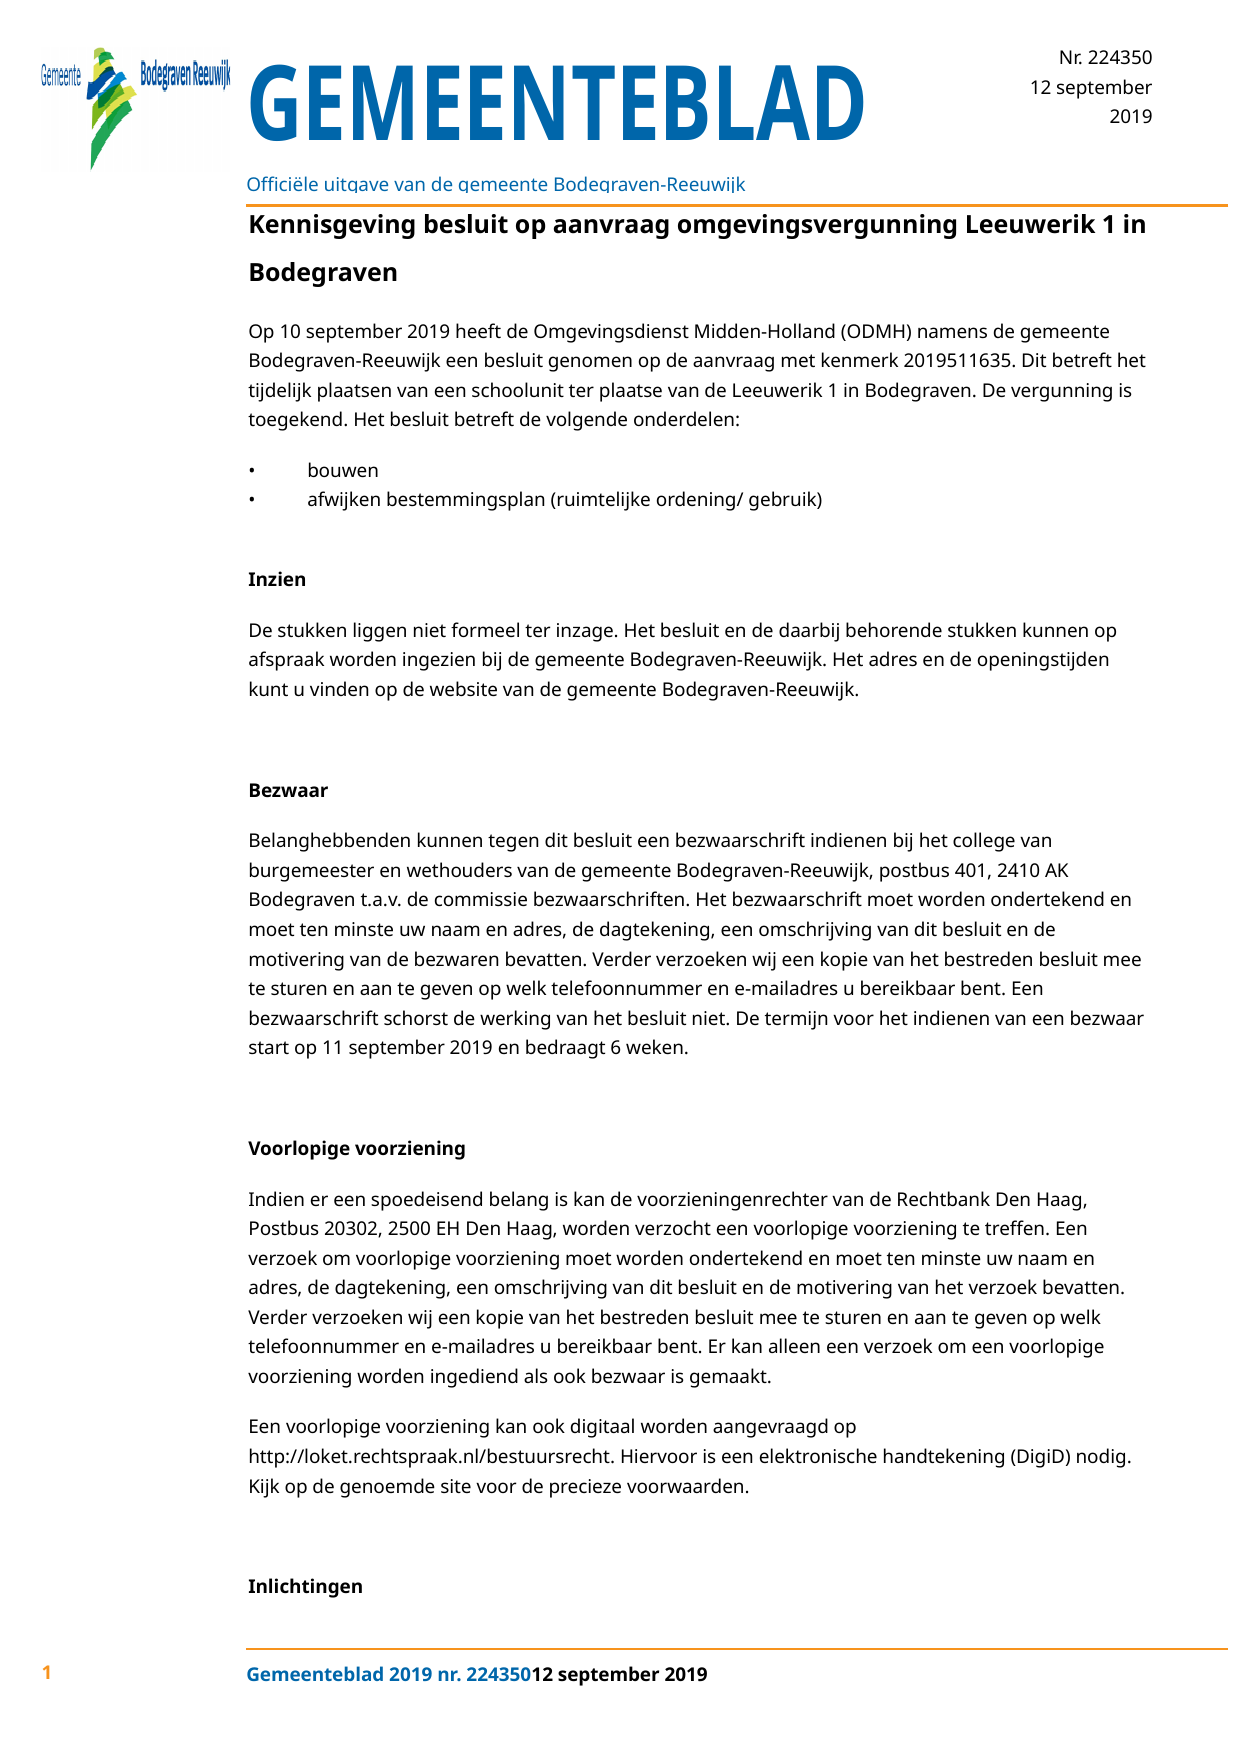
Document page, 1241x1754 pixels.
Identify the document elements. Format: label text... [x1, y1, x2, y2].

text Indien er een spoedeisend belang is kan de voorzieningenrechter van de Rechtbank Den Haag, Postbus 20302, 2500 EH Den Haag, worden verzocht een voorlopige voorziening te treffen. Een verzoek om voorlopige voorziening moet worden ondertekend en moet ten minste uw naam en adres, de dagtekening, een omschrijving van dit besluit en de motivering van het verzoek bevatten. Verder verzoeken wij een kopie van het bestreden besluit mee te sturen en aan te geven op welk telefoonnummer en e-mailadres u bereikbaar bent. Er kan alleen een verzoek om een voorlopige voorziening worden ingediend als ook bezwaar is gemaakt. [248, 1186, 1152, 1389]
text De stukken liggen niet formeel ter inzage. Het besluit en de daarbij behorende stukken kunnen op afspraak worden ingezien bij de gemeente Bodegraven-Reeuwijk. Het adres en de openingstijden kunt u vinden op de website van de gemeente Bodegraven-Reeuwijk. [248, 617, 1152, 702]
text Bezwaar [248, 777, 1152, 803]
text Inlichtingen [248, 1574, 1152, 1599]
text Inzien [248, 567, 1152, 592]
list bouwen [248, 457, 1152, 483]
text Op 10 september 2019 heeft de Omgevingsdienst Midden-Holland (ODMH) namens de gemeente Bodegraven-Reeuwijk een besluit genomen op de aanvraag met kenmerk 2019511635. Dit betreft het tijdelijk plaatsen van een schoolunit ter plaatse van de Leeuwerik 1 in Bodegraven. De vergunning is toegekend. Het besluit betreft de volgende onderdelen: [248, 318, 1152, 432]
picture [41, 47, 231, 172]
text Belanghebbenden kunnen tegen dit besluit een bezwaarschrift indienen bij het college van burgemeester en wethouders van de gemeente Bodegraven-Reeuwijk, postbus 401, 2410 AK Bodegraven t.a.v. de commissie bezwaarschriften. Het bezwaarschrift moet worden ondertekend en moet ten minste uw naam en adres, de dagtekening, een omschrijving van dit besluit en de motivering van de bezwaren bevatten. Verder verzoeken wij een kopie van het bestreden besluit mee te sturen en aan te geven op welk telefoonnummer en e-mailadres u bereikbaar bent. Een bezwaarschrift schorst de werking van het besluit niet. De termijn voor het indienen van een bezwaar start op 11 september 2019 en bedraagt 6 weken. [248, 827, 1152, 1060]
list afwijken bestemmingsplan (ruimtelijke ordening/ gebruik) [248, 487, 1152, 512]
text Een voorlopige voorziening kan ook digitaal worden aangevraagd op http://loket.rechtspraak.nl/bestuursrecht. Hiervoor is een elektronische handtekening (DigiD) nodig. Kijk op de genoemde site voor de precieze voorwaarden. [248, 1414, 1152, 1499]
text Kennisgeving besluit op aanvraag omgevingsvergunning Leeuwerik 1 in Bodegraven [248, 207, 1152, 288]
text Voorlopige voorziening [248, 1135, 1152, 1161]
